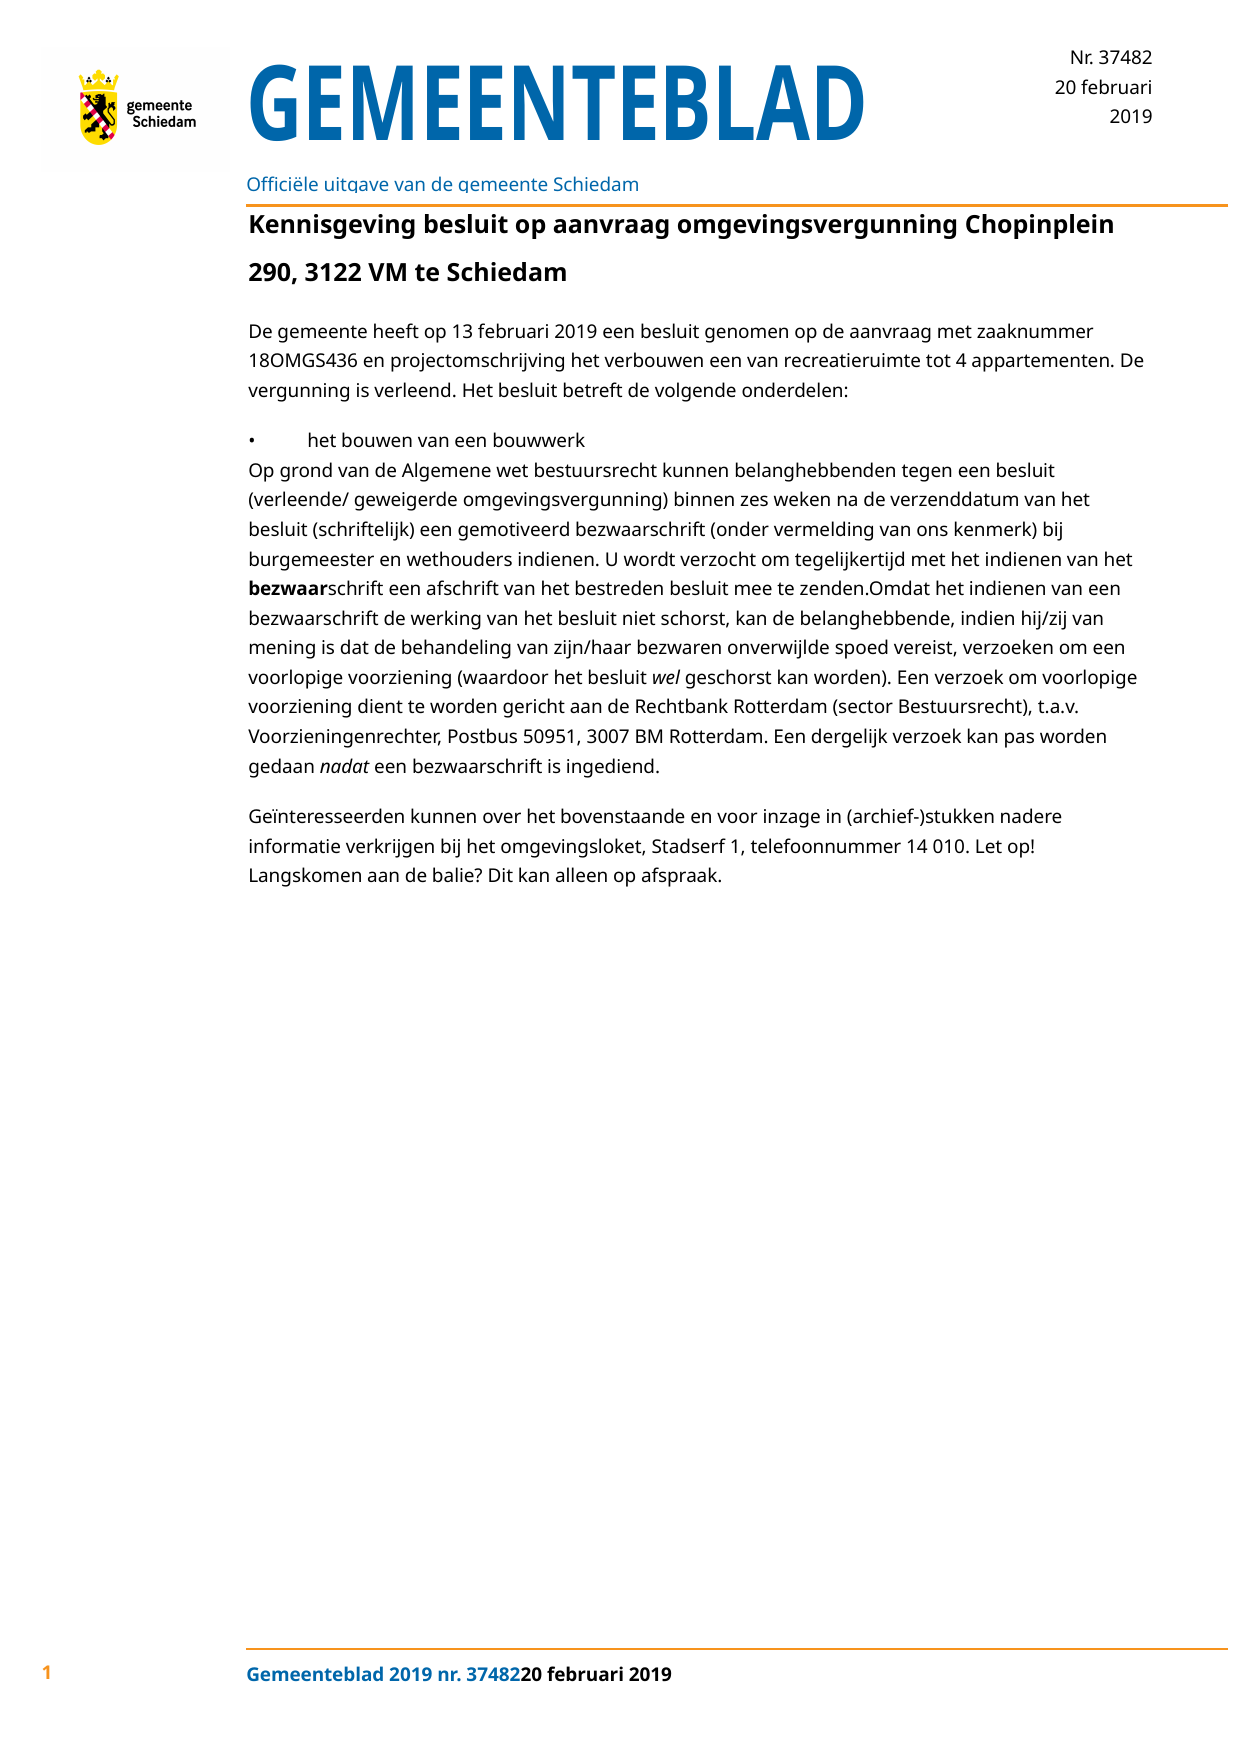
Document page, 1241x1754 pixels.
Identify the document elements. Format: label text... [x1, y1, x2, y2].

text Geïnteresseerden kunnen over het bovenstaande en voor inzage in (archief-)stukken nadere informatie verkrijgen bij het omgevingsloket, Stadserf 1, telefoonnummer 14 010. Let op! Langskomen aan de balie? Dit kan alleen op afspraak. [248, 803, 1152, 888]
text Kennisgeving besluit op aanvraag omgevingsvergunning Chopinplein 290, 3122 VM te Schiedam [248, 207, 1152, 288]
list het bouwen van een bouwwerk [248, 427, 1152, 453]
text Op grond van de Algemene wet bestuursrecht kunnen belanghebbenden tegen een besluit (verleende/ geweigerde omgevingsvergunning) binnen zes weken na de verzenddatum van het besluit (schriftelijk) een gemotiveerd bezwaarschrift (onder vermelding van ons kenmerk) bij burgemeester en wethouders indienen. U wordt verzocht om tegelijkertijd met het indienen van het bezwaarschrift een afschrift van het bestreden besluit mee te zenden.Omdat het indienen van een bezwaarschrift de werking van het besluit niet schorst, kan de belanghebbende, indien hij/zij van mening is dat de behandeling van zijn/haar bezwaren onverwijlde spoed vereist, verzoeken om een voorlopige voorziening (waardoor het besluit wel geschorst kan worden). Een verzoek om voorlopige voorziening dient te worden gericht aan de Rechtbank Rotterdam (sector Bestuursrecht), t.a.v. Voorzieningenrechter, Postbus 50951, 3007 BM Rotterdam. Een dergelijk verzoek kan pas worden gedaan nadat een bezwaarschrift is ingediend. [248, 457, 1152, 779]
text De gemeente heeft op 13 februari 2019 een besluit genomen op de aanvraag met zaaknummer 18OMGS436 en projectomschrijving het verbouwen een van recreatieruimte tot 4 appartementen. De vergunning is verleend. Het besluit betreft de volgende onderdelen: [248, 318, 1152, 403]
picture [41, 47, 231, 172]
